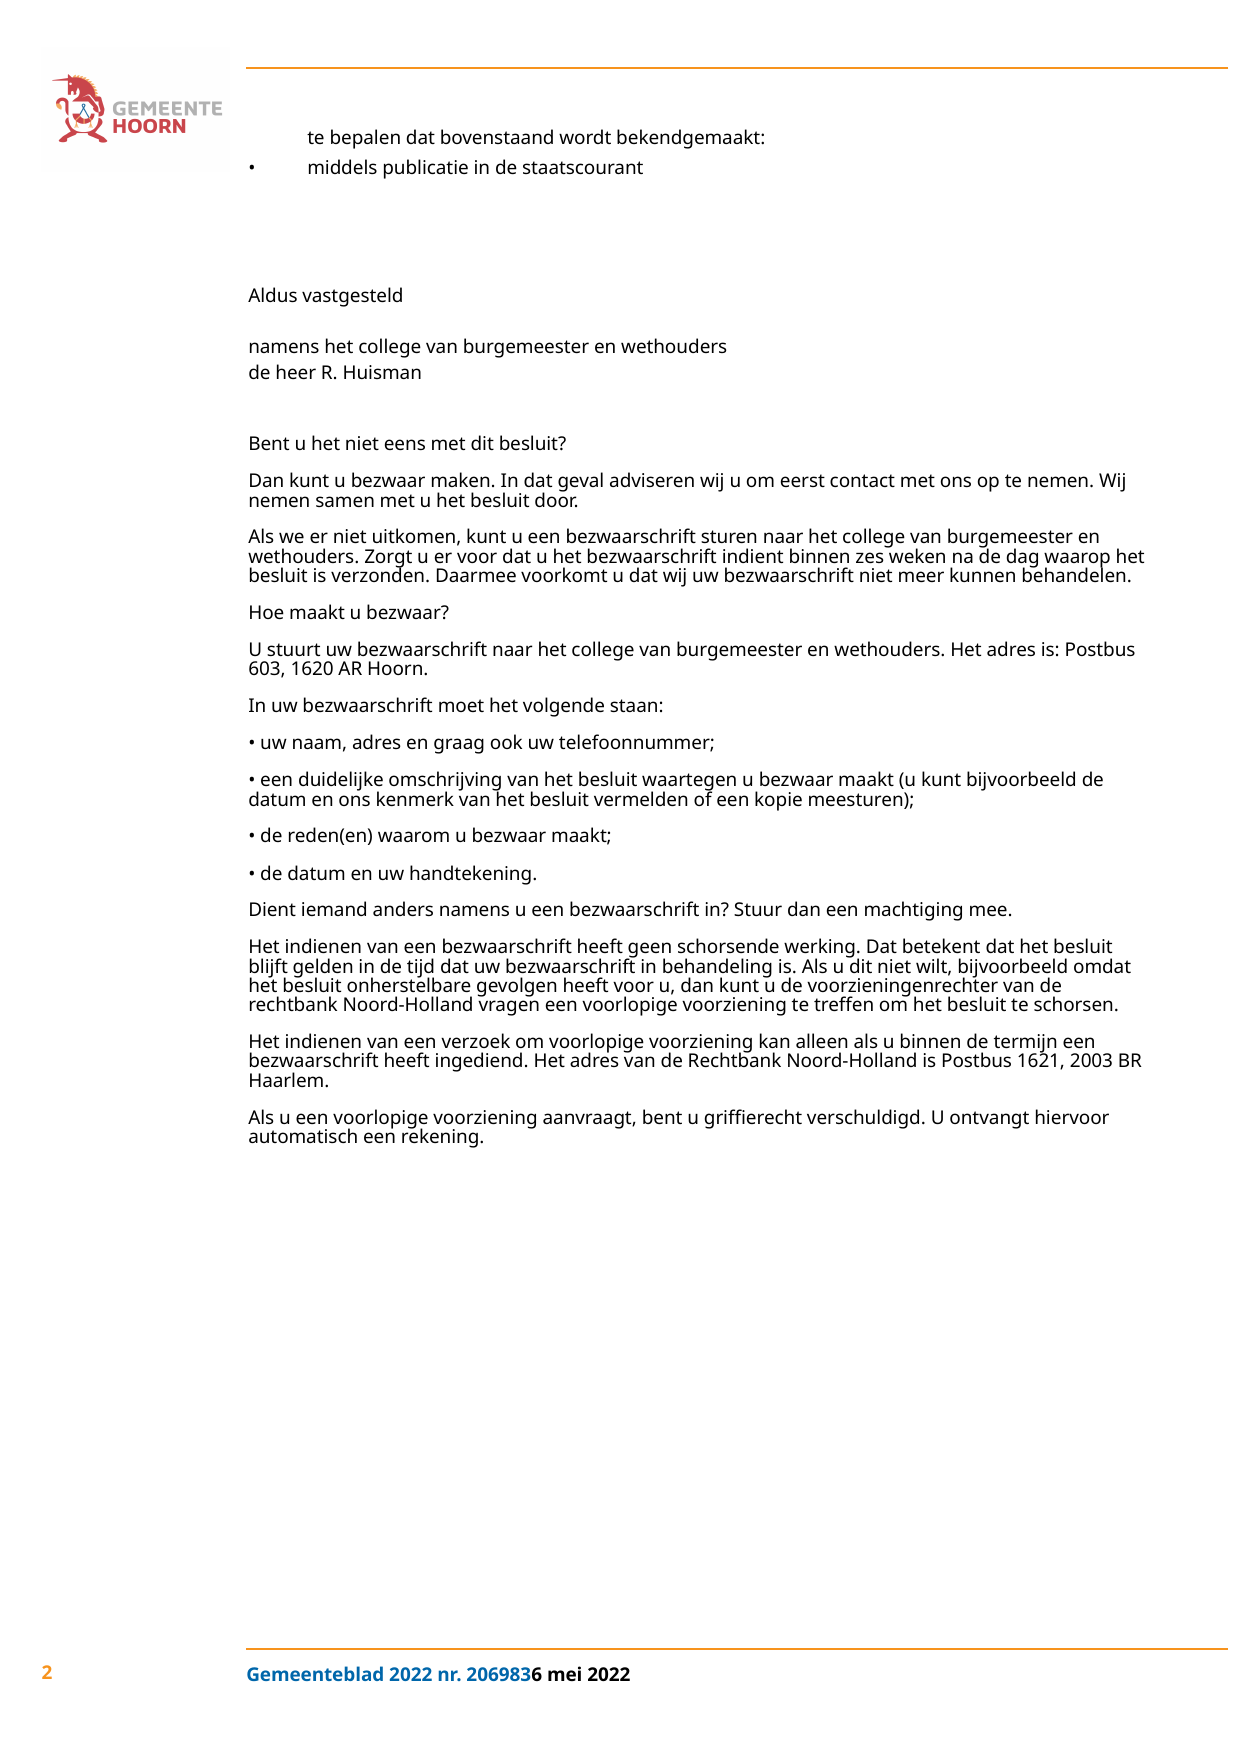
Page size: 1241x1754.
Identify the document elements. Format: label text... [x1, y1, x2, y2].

text U stuurt uw bezwaarschrift naar het college van burgemeester en wethouders. Het adres is: Postbus 603, 1620 AR Hoorn. [248, 641, 1152, 679]
text • een duidelijke omschrijving van het besluit waartegen u bezwaar maakt (u kunt bijvoorbeeld de datum en ons kenmerk van het besluit vermelden of een kopie meesturen); [248, 771, 1152, 810]
list middels publicatie in de staatscourant [248, 154, 1152, 180]
text Hoe maakt u bezwaar? [248, 604, 1152, 623]
text • uw naam, adres en graag ook uw telefoonnummer; [248, 734, 1152, 753]
text Dan kunt u bezwaar maken. In dat geval adviseren wij u om eerst contact met ons op te nemen. Wij nemen samen met u het besluit door. [248, 472, 1152, 511]
list te bepalen dat bovenstaand wordt bekendgemaakt: [248, 124, 1152, 150]
text de heer R. Huisman [248, 359, 1152, 385]
text Het indienen van een verzoek om voorlopige voorziening kan alleen als u binnen de termijn een bezwaarschrift heeft ingediend. Het adres van de Rechtbank Noord-Holland is Postbus 1621, 2003 BR Haarlem. [248, 1033, 1152, 1091]
text namens het college van burgemeester en wethouders [248, 333, 1152, 359]
text Dient iemand anders namens u een bezwaarschrift in? Stuur dan een machtiging mee. [248, 901, 1152, 921]
text Als we er niet uitkomen, kunt u een bezwaarschrift sturen naar het college van burgemeester en wethouders. Zorgt u er voor dat u het bezwaarschrift indient binnen zes weken na de dag waarop het besluit is verzonden. Daarmee voorkomt u dat wij uw bezwaarschrift niet meer kunnen behandelen. [248, 528, 1152, 586]
text In uw bezwaarschrift moet het volgende staan: [248, 697, 1152, 717]
text Als u een voorlopige voorziening aanvraagt, bent u griffierecht verschuldigd. U ontvangt hiervoor automatisch een rekening. [248, 1109, 1152, 1147]
text • de reden(en) waarom u bezwaar maakt; [248, 827, 1152, 847]
picture [41, 47, 231, 172]
text Aldus vastgesteld [248, 282, 1152, 307]
text Bent u het niet eens met dit besluit? [248, 435, 1152, 454]
text Het indienen van een bezwaarschrift heeft geen schorsende werking. Dat betekent dat het besluit blijft gelden in de tijd dat uw bezwaarschrift in behandeling is. Als u dit niet wilt, bijvoorbeeld omdat het besluit onherstelbare gevolgen heeft voor u, dan kunt u de voorzieningenrechter van de rechtbank Noord-Holland vragen een voorlopige voorziening te treffen om het besluit te schorsen. [248, 938, 1152, 1016]
text • de datum en uw handtekening. [248, 864, 1152, 884]
